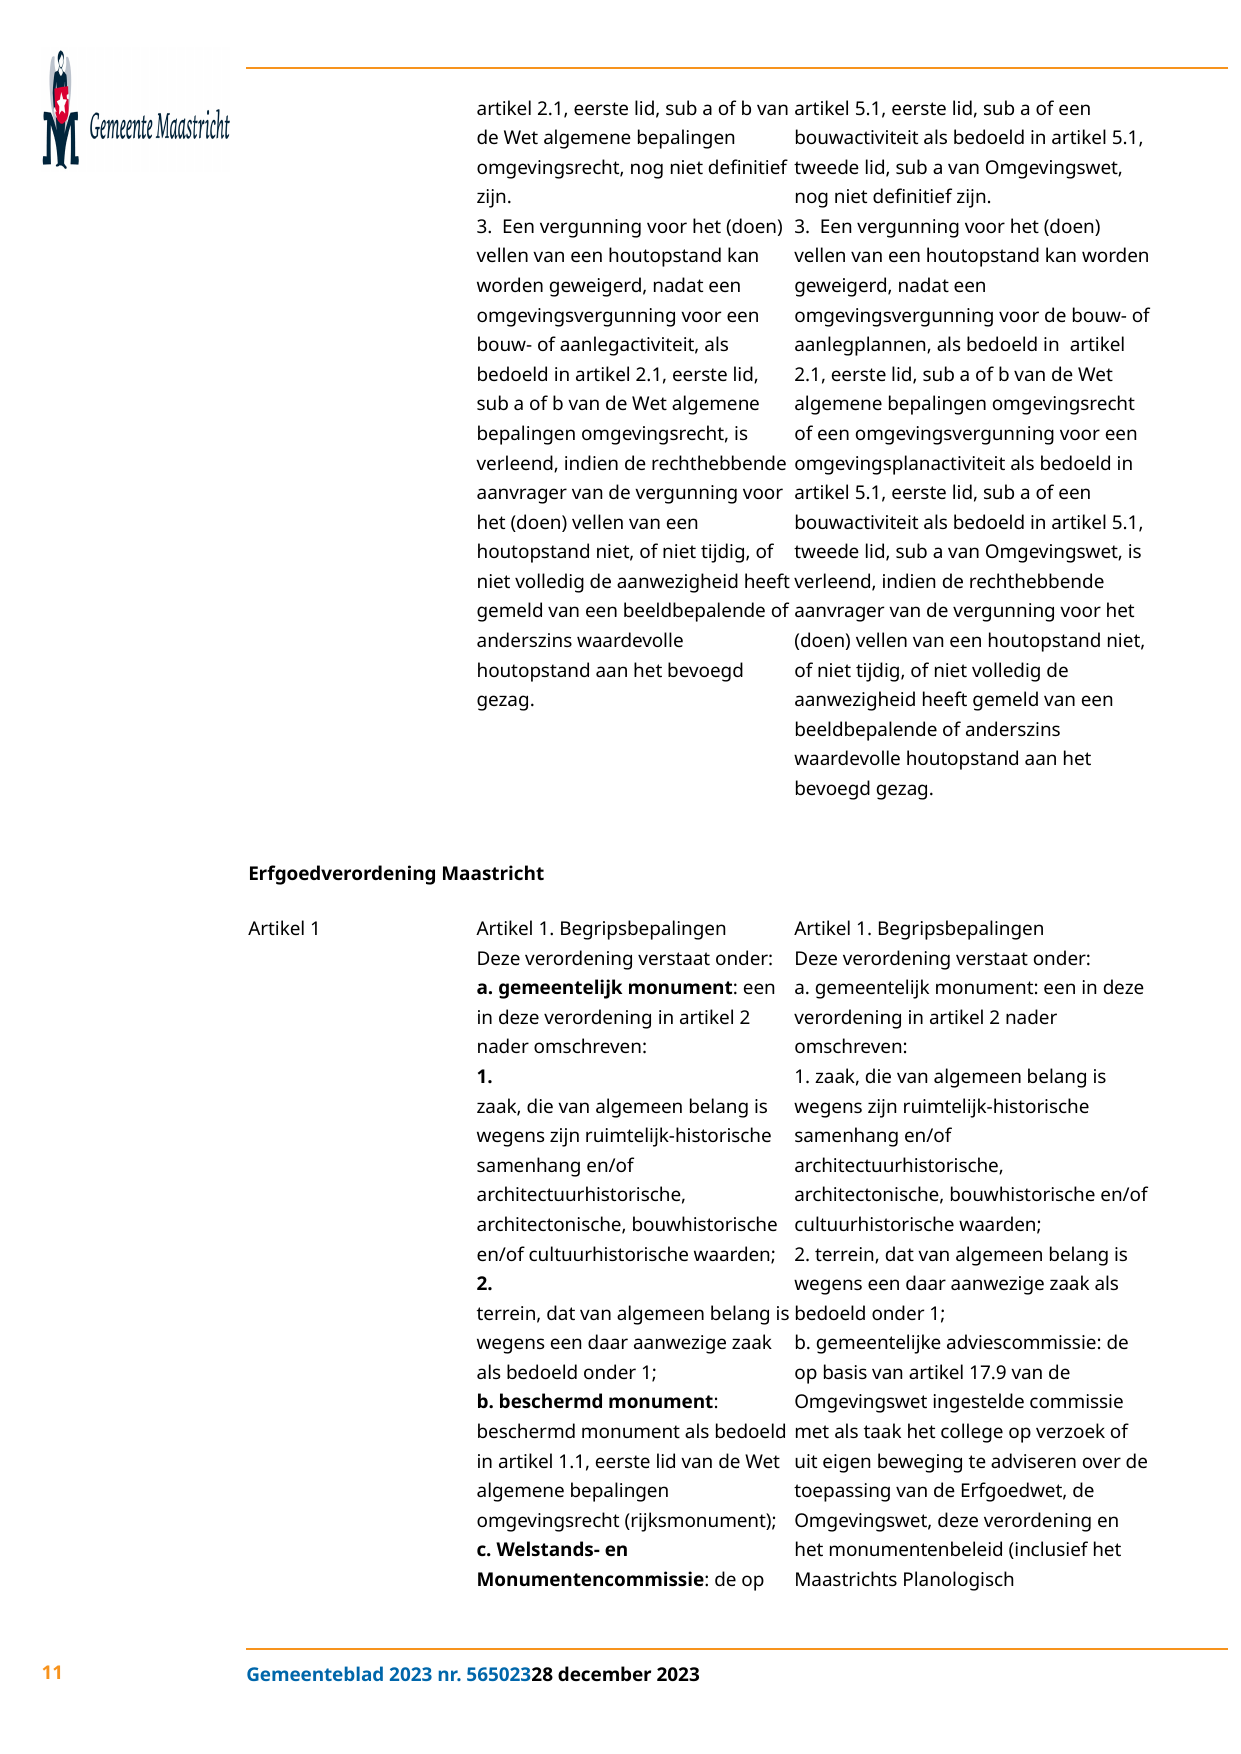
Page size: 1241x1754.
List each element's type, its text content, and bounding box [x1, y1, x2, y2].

table_cell [248, 95, 476, 831]
table_cell artikel 2.1, eerste lid, sub a of b van de Wet algemene bepalingen omgevingsrecht, nog niet definitief zijn. 3. Een vergunning voor het (doen) vellen van een houtopstand kan worden geweigerd, nadat een omgevingsvergunning voor een bouw- of aanlegactiviteit, als bedoeld in artikel 2.1, eerste lid, sub a of b van de Wet algemene bepalingen omgevingsrecht, is verleend, indien de rechthebbende aanvrager van de vergunning voor het (doen) vellen van een houtopstand niet, of niet tijdig, of niet volledig de aanwezigheid heeft gemeld van een beeldbepalende of anderszins waardevolle houtopstand aan het bevoegd gezag. [476, 95, 794, 831]
picture [41, 47, 231, 172]
table_cell Artikel 1. Begripsbepalingen Deze verordening verstaat onder: a. gemeentelijk monument: een in deze verordening in artikel 2 nader omschreven: 1. zaak, die van algemeen belang is wegens zijn ruimtelijk-historische samenhang en/of architectuurhistorische, architectonische, bouwhistorische en/of cultuurhistorische waarden; 2. terrein, dat van algemeen belang is wegens een daar aanwezige zaak als bedoeld onder 1; b. gemeentelijke adviescommissie: de op basis van artikel 17.9 van de Omgevingswet ingestelde commissie met als taak het college op verzoek of uit eigen beweging te adviseren over de toepassing van de Erfgoedwet, de Omgevingswet, deze verordening en het monumentenbeleid (inclusief het Maastrichts Planologisch [794, 915, 1152, 1592]
table_cell Erfgoedverordening Maastricht [248, 831, 1152, 915]
table_cell artikel 5.1, eerste lid, sub a of een bouwactiviteit als bedoeld in artikel 5.1, tweede lid, sub a van Omgevingswet, nog niet definitief zijn. 3. Een vergunning voor het (doen) vellen van een houtopstand kan worden geweigerd, nadat een omgevingsvergunning voor de bouw- of aanlegplannen, als bedoeld in artikel 2.1, eerste lid, sub a of b van de Wet algemene bepalingen omgevingsrecht of een omgevingsvergunning voor een omgevingsplanactiviteit als bedoeld in artikel 5.1, eerste lid, sub a of een bouwactiviteit als bedoeld in artikel 5.1, tweede lid, sub a van Omgevingswet, is verleend, indien de rechthebbende aanvrager van de vergunning voor het (doen) vellen van een houtopstand niet, of niet tijdig, of niet volledig de aanwezigheid heeft gemeld van een beeldbepalende of anderszins waardevolle houtopstand aan het bevoegd gezag. [794, 95, 1152, 831]
table_cell Artikel 1. Begripsbepalingen Deze verordening verstaat onder: a. gemeentelijk monument: een in deze verordening in artikel 2 nader omschreven: 1. zaak, die van algemeen belang is wegens zijn ruimtelijk-historische samenhang en/of architectuurhistorische, architectonische, bouwhistorische en/of cultuurhistorische waarden; 2. terrein, dat van algemeen belang is wegens een daar aanwezige zaak als bedoeld onder 1; b. beschermd monument: beschermd monument als bedoeld in artikel 1.1, eerste lid van de Wet algemene bepalingen omgevingsrecht (rijksmonument); c. Welstands- en Monumentencommissie: de op [476, 915, 794, 1592]
table_cell Artikel 1 [248, 915, 476, 1592]
